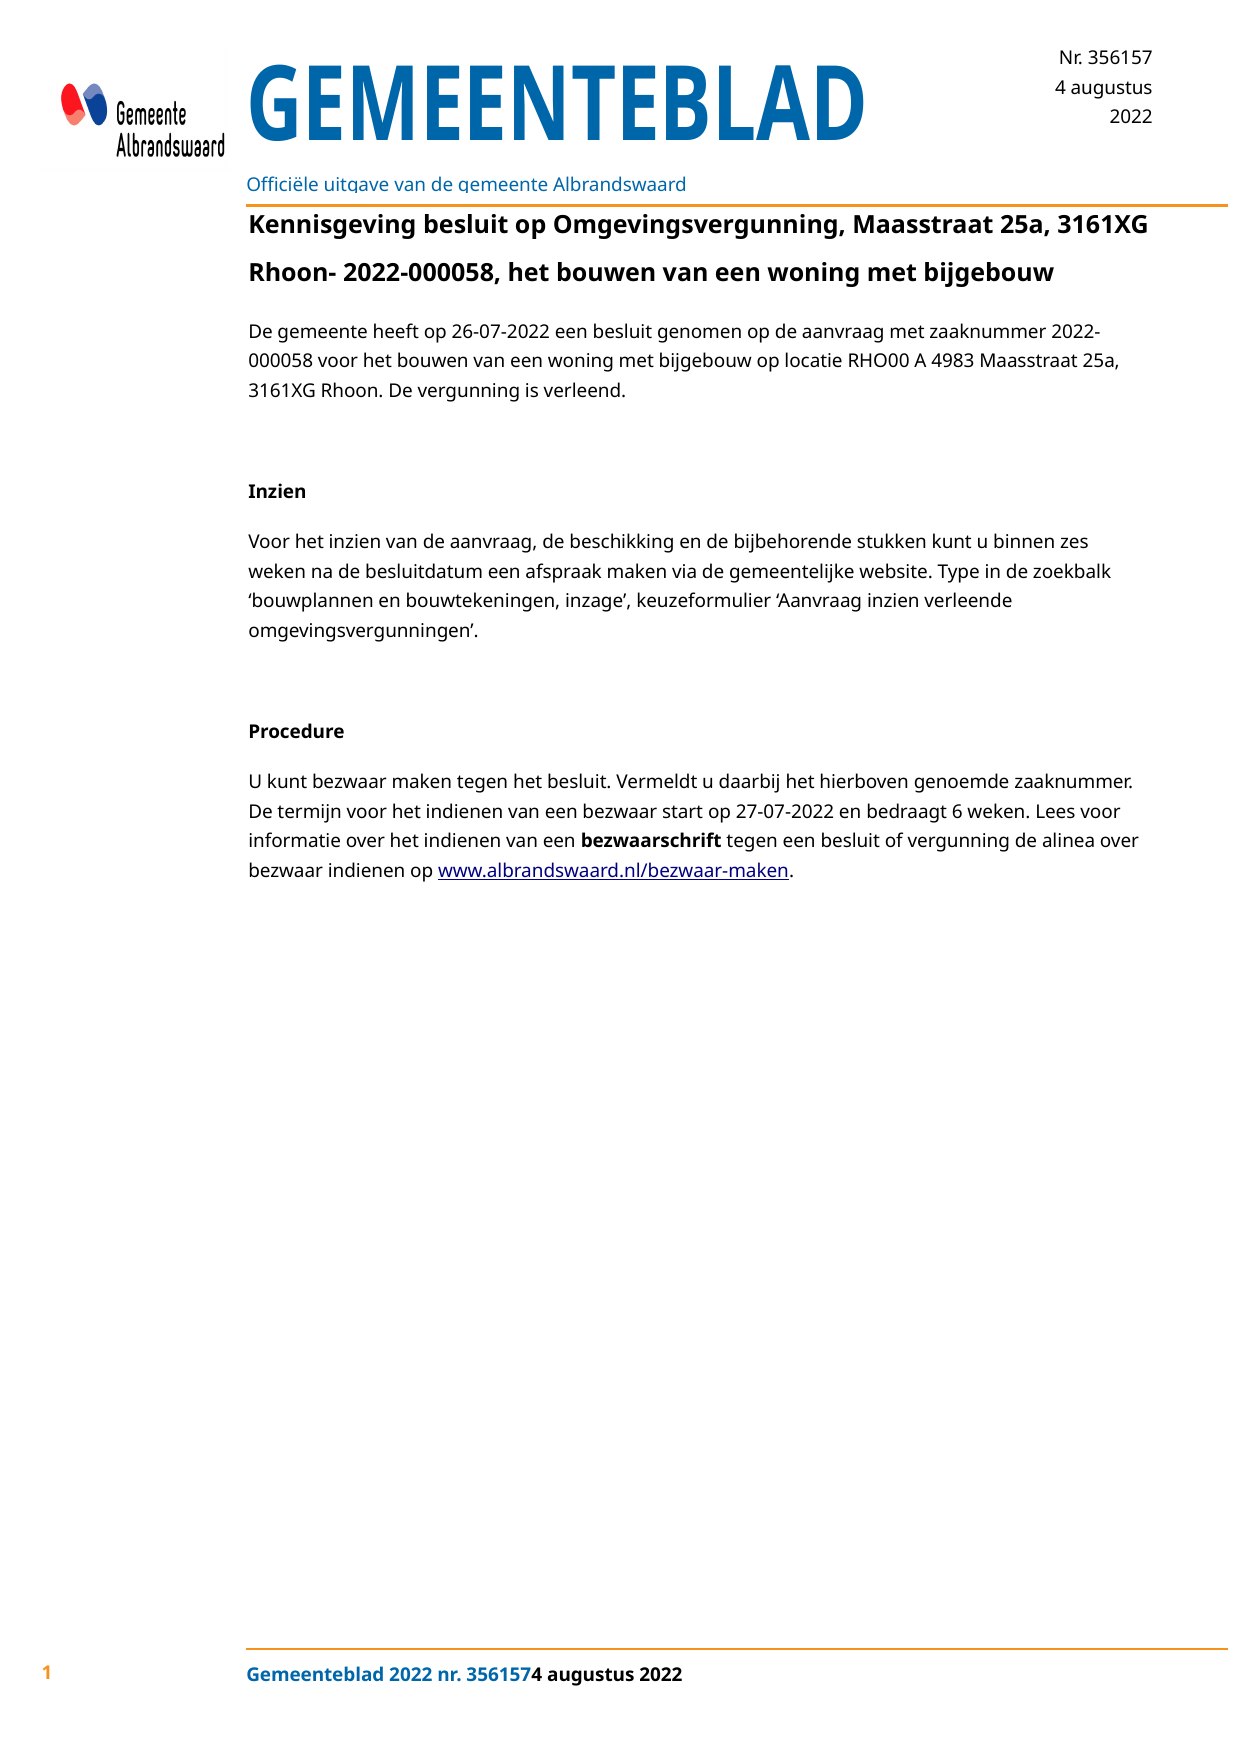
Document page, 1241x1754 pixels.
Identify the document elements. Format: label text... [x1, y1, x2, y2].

picture [41, 47, 231, 172]
text Voor het inzien van de aanvraag, de beschikking en de bijbehorende stukken kunt u binnen zes weken na de besluitdatum een afspraak maken via de gemeentelijke website. Type in de zoekbalk ‘bouwplannen en bouwtekeningen, inzage’, keuzeformulier ‘Aanvraag inzien verleende omgevingsvergunningen’. [248, 528, 1152, 643]
text De gemeente heeft op 26-07-2022 een besluit genomen op de aanvraag met zaaknummer 2022-000058 voor het bouwen van een woning met bijgebouw op locatie RHO00 A 4983 Maasstraat 25a, 3161XG Rhoon. De vergunning is verleend. [248, 318, 1152, 403]
text Inzien [248, 478, 1152, 504]
text Procedure [248, 718, 1152, 744]
text Kennisgeving besluit op Omgevingsvergunning, Maasstraat 25a, 3161XG Rhoon- 2022-000058, het bouwen van een woning met bijgebouw [248, 207, 1152, 288]
text U kunt bezwaar maken tegen het besluit. Vermeldt u daarbij het hierboven genoemde zaaknummer. De termijn voor het indienen van een bezwaar start op 27-07-2022 en bedraagt 6 weken. Lees voor informatie over het indienen van een bezwaarschrift tegen een besluit of vergunning de alinea over bezwaar indienen op www.albrandswaard.nl/bezwaar-maken. [248, 768, 1152, 883]
